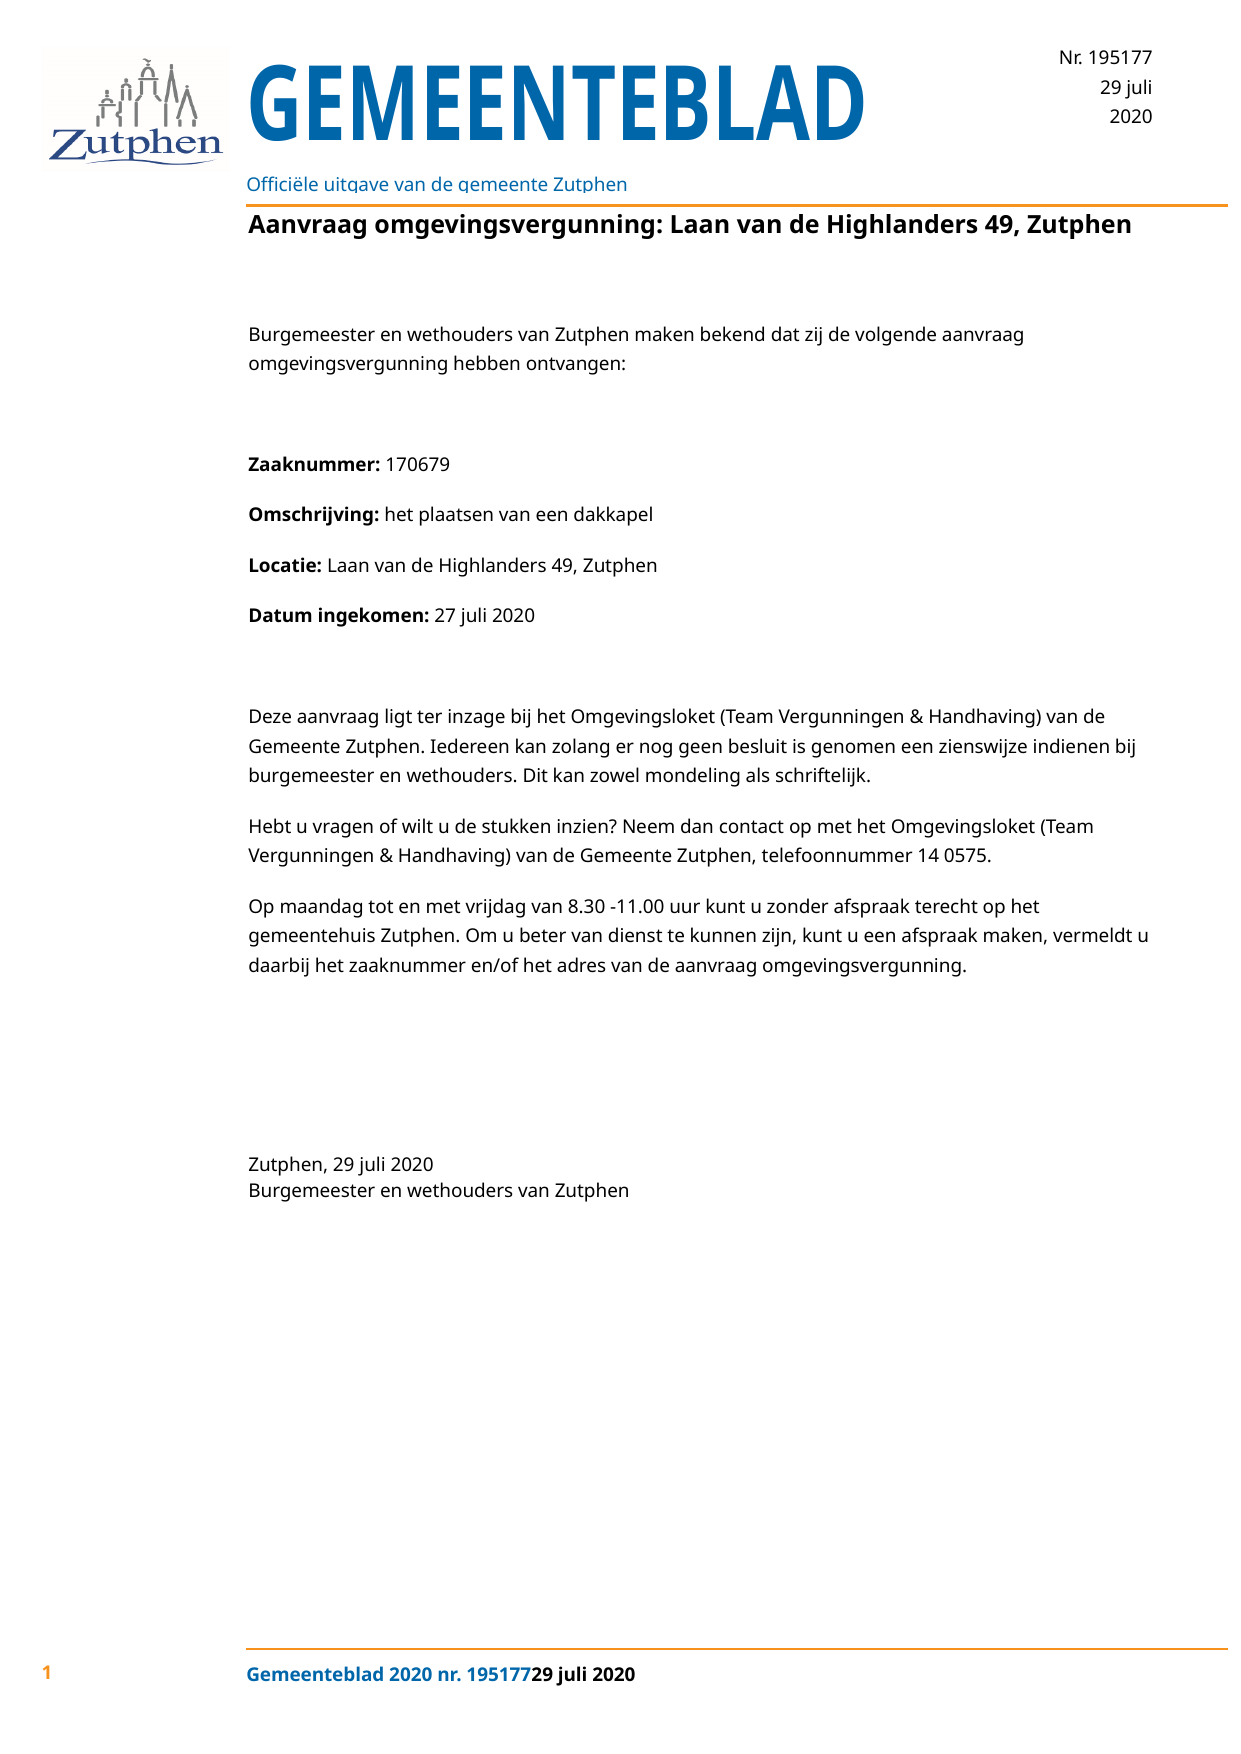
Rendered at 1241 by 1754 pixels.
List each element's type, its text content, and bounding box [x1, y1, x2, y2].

text Locatie: Laan van de Highlanders 49, Zutphen [248, 552, 1152, 578]
picture [41, 47, 231, 172]
text Omschrijving: het plaatsen van een dakkapel [248, 502, 1152, 527]
text Burgemeester en wethouders van Zutphen maken bekend dat zij de volgende aanvraag omgevingsvergunning hebben ontvangen: [248, 321, 1152, 376]
text Zaaknummer: 170679 [248, 451, 1152, 477]
text Aanvraag omgevingsvergunning: Laan van de Highlanders 49, Zutphen [248, 207, 1152, 241]
text Datum ingekomen: 27 juli 2020 [248, 602, 1152, 628]
text Deze aanvraag ligt ter inzage bij het Omgevingsloket (Team Vergunningen & Handhaving) van de Gemeente Zutphen. Iedereen kan zolang er nog geen besluit is genomen een zienswijze indienen bij burgemeester en wethouders. Dit kan zowel mondeling als schriftelijk. [248, 703, 1152, 788]
text Burgemeester en wethouders van Zutphen [248, 1177, 1152, 1202]
text Zutphen, 29 juli 2020 [248, 1151, 1152, 1177]
text Op maandag tot en met vrijdag van 8.30 -11.00 uur kunt u zonder afspraak terecht op het gemeentehuis Zutphen. Om u beter van dienst te kunnen zijn, kunt u een afspraak maken, vermeldt u daarbij het zaaknummer en/of het adres van de aanvraag omgevingsvergunning. [248, 893, 1152, 978]
text Hebt u vragen of wilt u de stukken inzien? Neem dan contact op met het Omgevingsloket (Team Vergunningen & Handhaving) van de Gemeente Zutphen, telefoonnummer 14 0575. [248, 813, 1152, 868]
